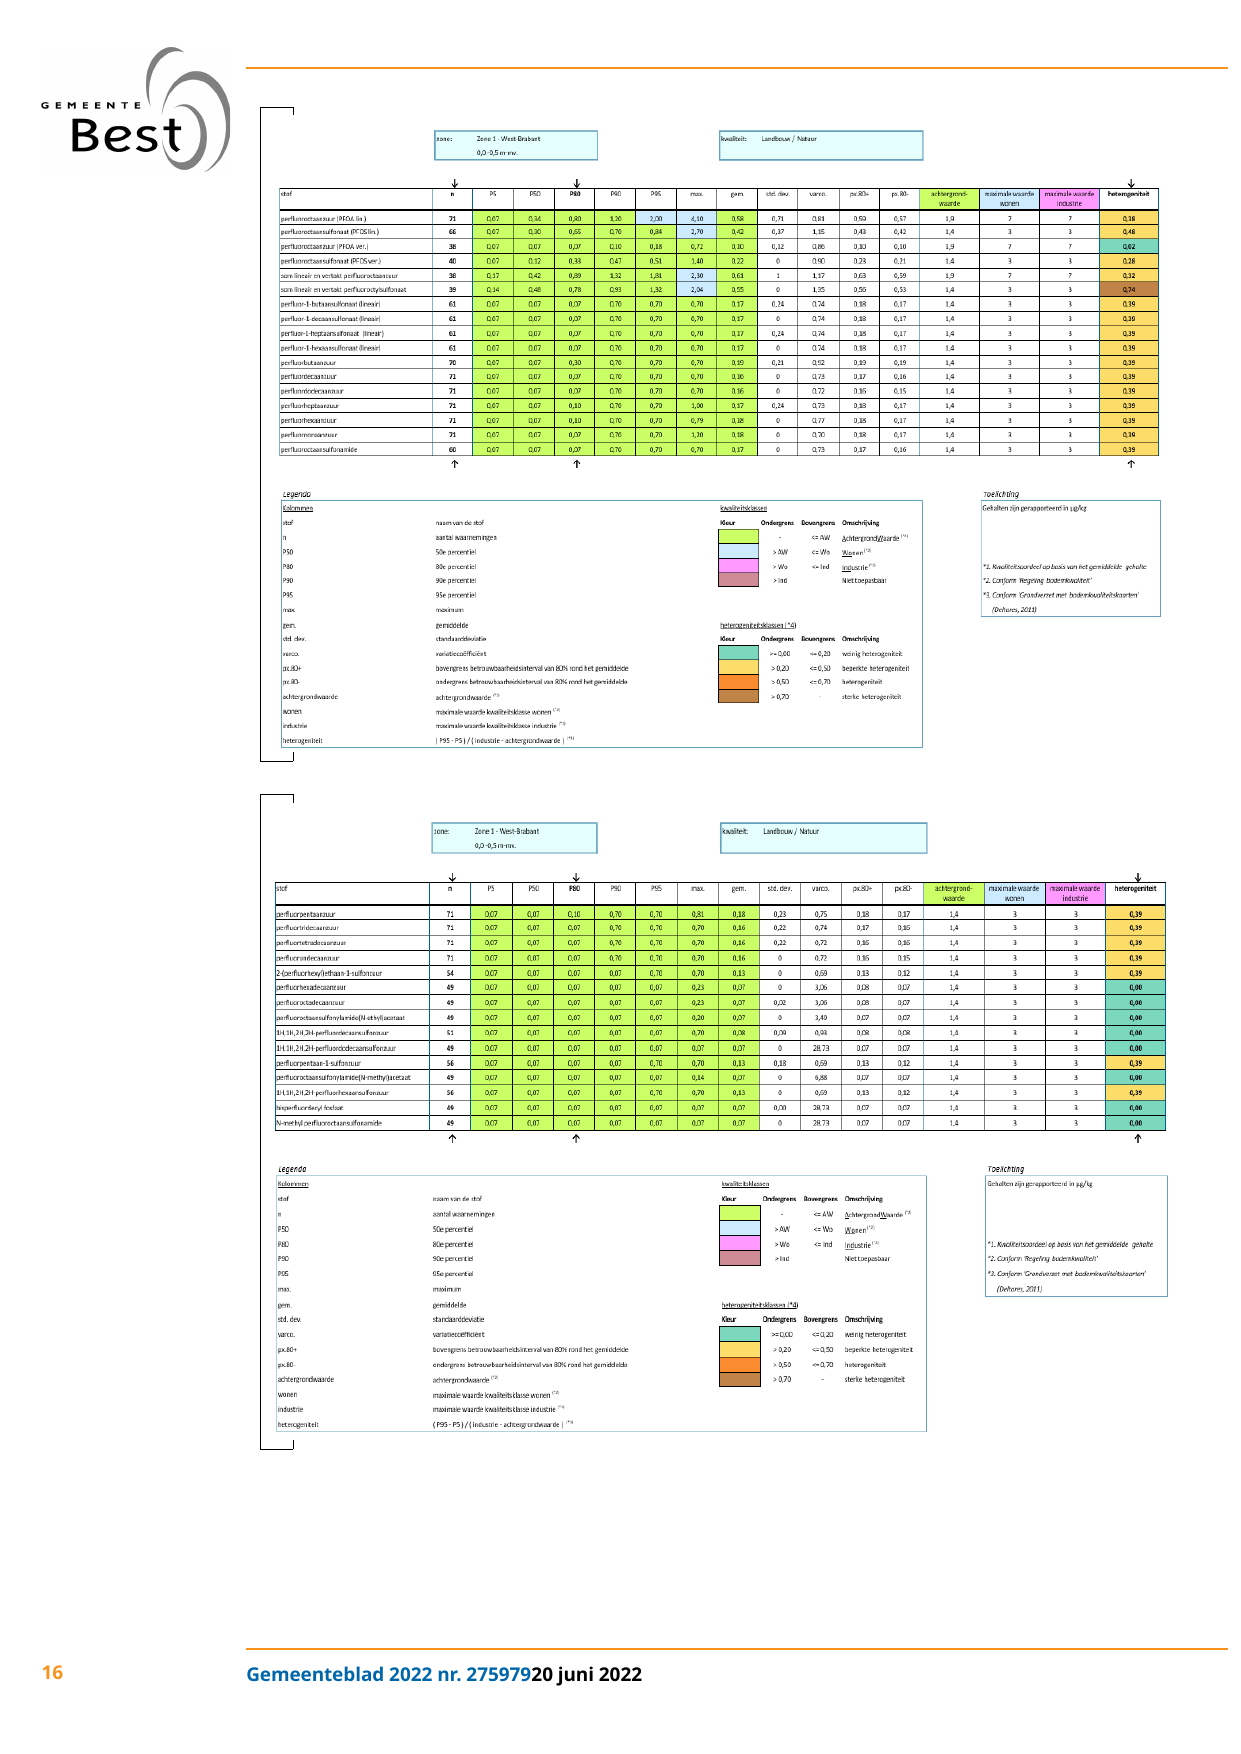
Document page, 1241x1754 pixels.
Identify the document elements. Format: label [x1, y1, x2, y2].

picture [268, 115, 1173, 752]
picture [41, 47, 231, 172]
picture [268, 803, 1173, 1440]
